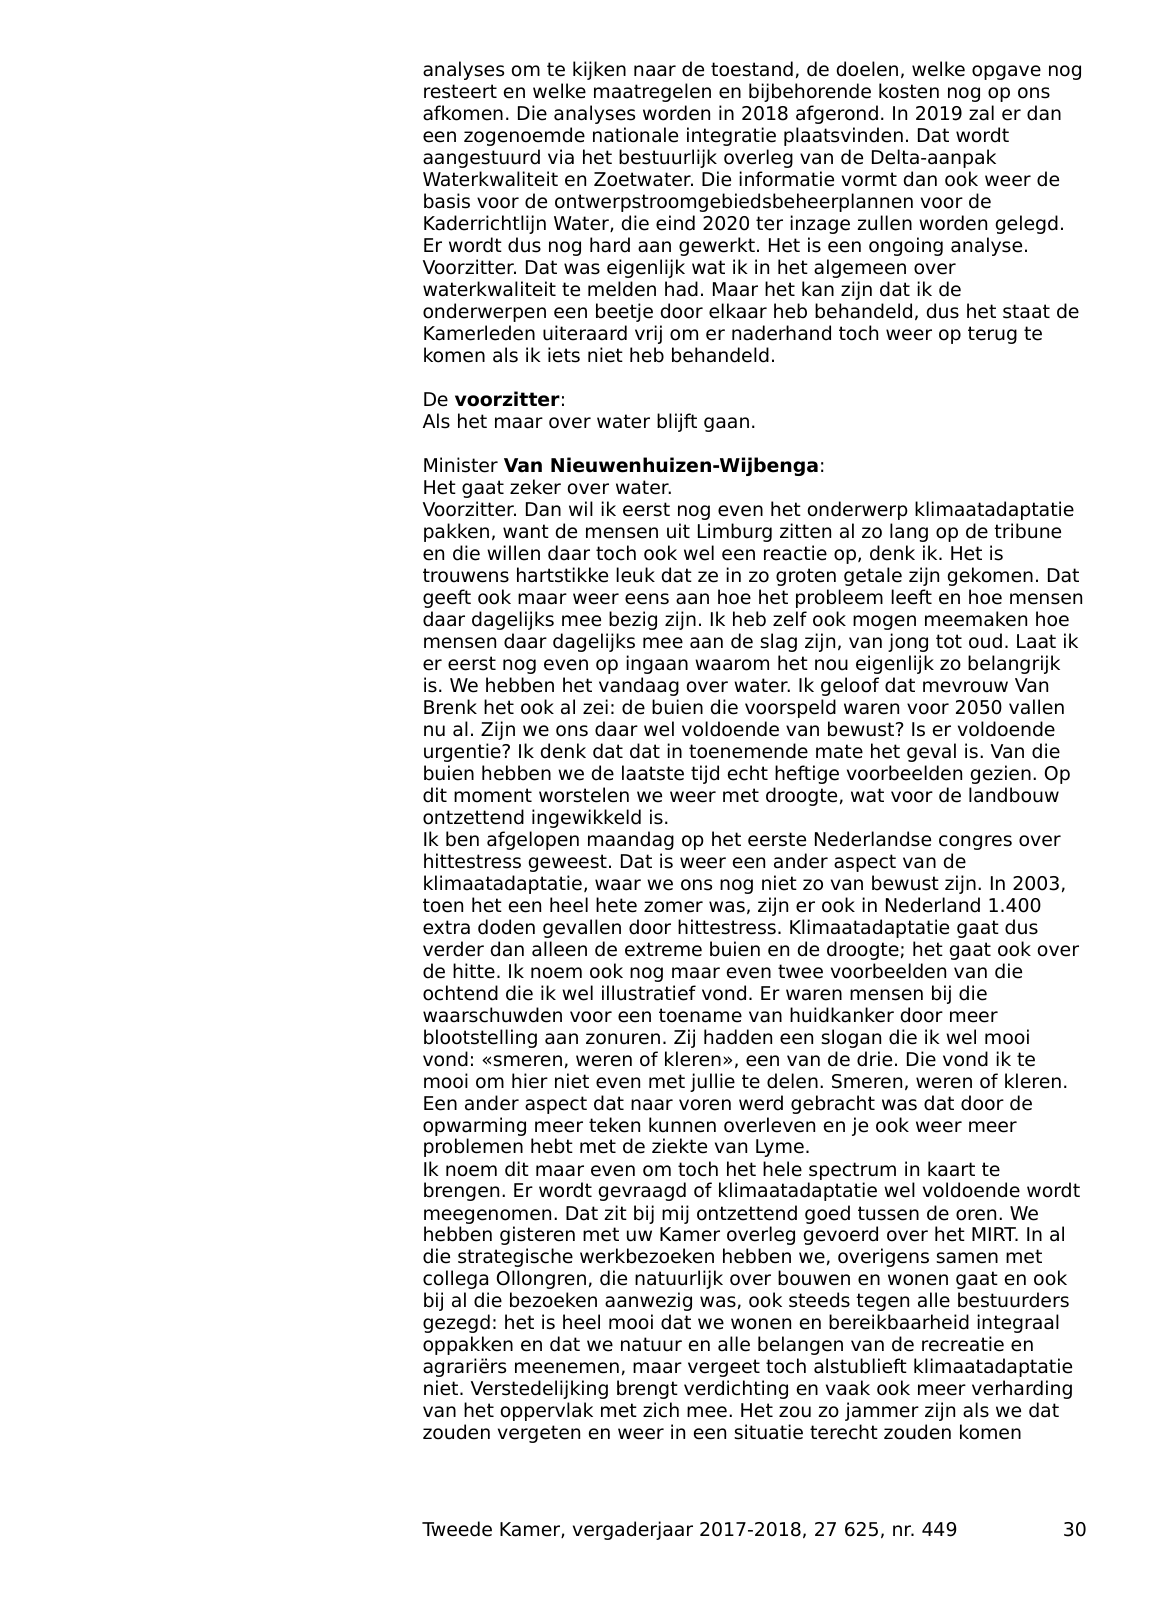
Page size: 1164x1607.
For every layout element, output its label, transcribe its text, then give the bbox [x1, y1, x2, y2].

text Als het maar over water blijft gaan. [422, 411, 1087, 433]
text analyses om te kijken naar de toestand, de doelen, welke opgave nog resteert en welke maatregelen en bijbehorende kosten nog op ons afkomen. Die analyses worden in 2018 afgerond. In 2019 zal er dan een zogenoemde nationale integratie plaatsvinden. Dat wordt aangestuurd via het bestuurlijk overleg van de Delta-aanpak Waterkwaliteit en Zoetwater. Die informatie vormt dan ook weer de basis voor de ontwerpstroomgebiedsbeheerplannen voor de Kaderrichtlijn Water, die eind 2020 ter inzage zullen worden gelegd. Er wordt dus nog hard aan gewerkt. Het is een ongoing analyse. [422, 59, 1087, 257]
text Minister Van Nieuwenhuizen-Wijbenga: [422, 455, 1087, 477]
text Voorzitter. Dat was eigenlijk wat ik in het algemeen over waterkwaliteit te melden had. Maar het kan zijn dat ik de onderwerpen een beetje door elkaar heb behandeld, dus het staat de Kamerleden uiteraard vrij om er naderhand toch weer op terug te komen als ik iets niet heb behandeld. [422, 257, 1087, 367]
text Voorzitter. Dan wil ik eerst nog even het onderwerp klimaatadaptatie pakken, want de mensen uit Limburg zitten al zo lang op de tribune en die willen daar toch ook wel een reactie op, denk ik. Het is trouwens hartstikke leuk dat ze in zo groten getale zijn gekomen. Dat geeft ook maar weer eens aan hoe het probleem leeft en hoe mensen daar dagelijks mee bezig zijn. Ik heb zelf ook mogen meemaken hoe mensen daar dagelijks mee aan de slag zijn, van jong tot oud. Laat ik er eerst nog even op ingaan waarom het nou eigenlijk zo belangrijk is. We hebben het vandaag over water. Ik geloof dat mevrouw Van Brenk het ook al zei: de buien die voorspeld waren voor 2050 vallen nu al. Zijn we ons daar wel voldoende van bewust? Is er voldoende urgentie? Ik denk dat dat in toenemende mate het geval is. Van die buien hebben we de laatste tijd echt heftige voorbeelden gezien. Op dit moment worstelen we weer met droogte, wat voor de landbouw ontzettend ingewikkeld is. [422, 499, 1087, 829]
text Ik noem dit maar even om toch het hele spectrum in kaart te brengen. Er wordt gevraagd of klimaatadaptatie wel voldoende wordt meegenomen. Dat zit bij mij ontzettend goed tussen de oren. We hebben gisteren met uw Kamer overleg gevoerd over het MIRT. In al die strategische werkbezoeken hebben we, overigens samen met collega Ollongren, die natuurlijk over bouwen en wonen gaat en ook bij al die bezoeken aanwezig was, ook steeds tegen alle bestuurders gezegd: het is heel mooi dat we wonen en bereikbaarheid integraal oppakken en dat we natuur en alle belangen van de recreatie en agrariërs meenemen, maar vergeet toch alstublieft klimaatadaptatie niet. Verstedelijking brengt verdichting en vaak ook meer verharding van het oppervlak met zich mee. Het zou zo jammer zijn als we dat zouden vergeten en weer in een situatie terecht zouden komen [422, 1158, 1087, 1444]
text Ik ben afgelopen maandag op het eerste Nederlandse congres over hittestress geweest. Dat is weer een ander aspect van de klimaatadaptatie, waar we ons nog niet zo van bewust zijn. In 2003, toen het een heel hete zomer was, zijn er ook in Nederland 1.400 extra doden gevallen door hittestress. Klimaatadaptatie gaat dus verder dan alleen de extreme buien en de droogte; het gaat ook over de hitte. Ik noem ook nog maar even twee voorbeelden van die ochtend die ik wel illustratief vond. Er waren mensen bij die waarschuwden voor een toename van huidkanker door meer blootstelling aan zonuren. Zij hadden een slogan die ik wel mooi vond: «smeren, weren of kleren», een van de drie. Die vond ik te mooi om hier niet even met jullie te delen. Smeren, weren of kleren. Een ander aspect dat naar voren werd gebracht was dat door de opwarming meer teken kunnen overleven en je ook weer meer problemen hebt met de ziekte van Lyme. [422, 829, 1087, 1158]
text De voorzitter: [422, 389, 1087, 411]
text Het gaat zeker over water. [422, 477, 1087, 499]
